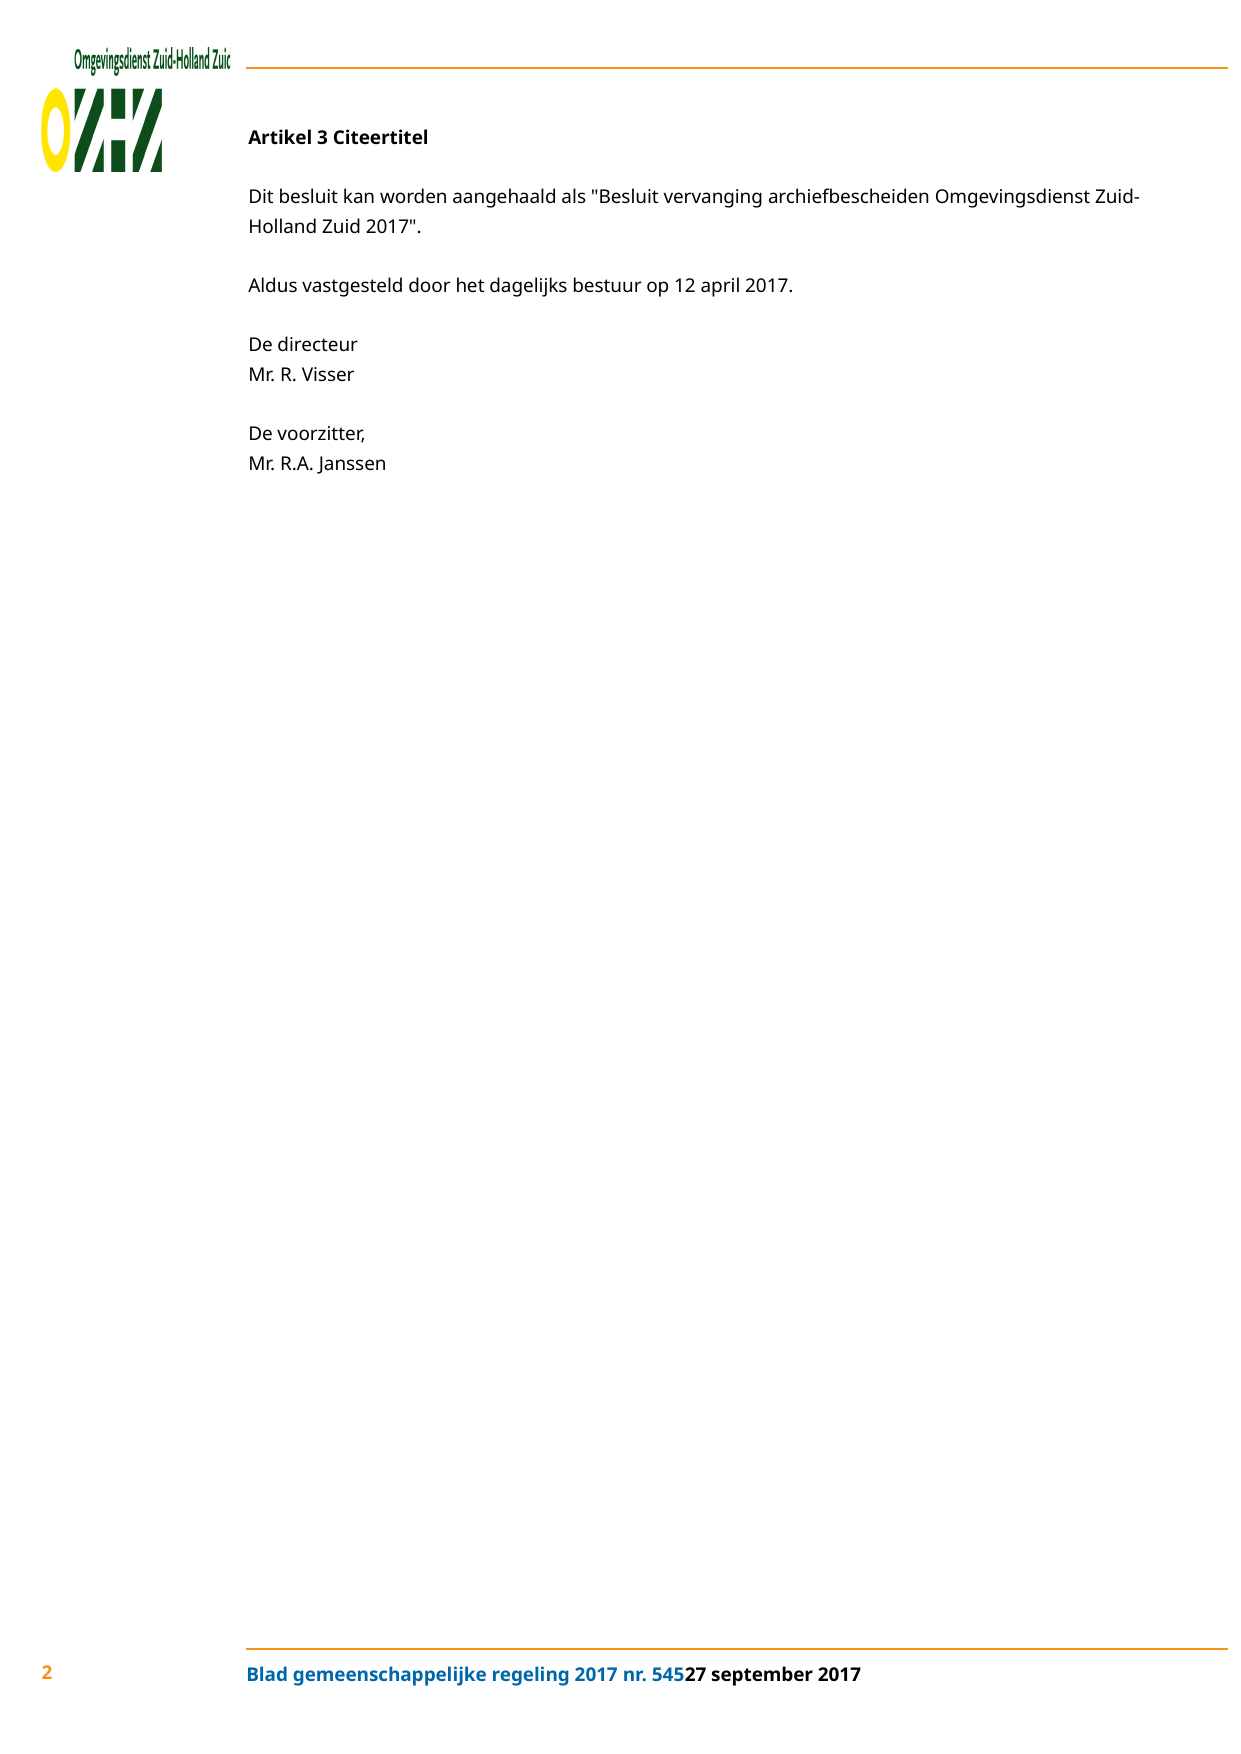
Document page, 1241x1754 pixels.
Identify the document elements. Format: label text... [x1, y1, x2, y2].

text De voorzitter, [248, 420, 1152, 446]
text Artikel 3 Citeertitel [248, 124, 1152, 150]
text De directeur [248, 331, 1152, 357]
text Aldus vastgesteld door het dagelijks bestuur op 12 april 2017. [248, 272, 1152, 298]
text Dit besluit kan worden aangehaald als "Besluit vervanging archiefbescheiden Omgevingsdienst Zuid-Holland Zuid 2017". [248, 183, 1152, 239]
picture [41, 47, 231, 172]
text Mr. R.A. Janssen [248, 450, 1152, 476]
text Mr. R. Visser [248, 361, 1152, 387]
